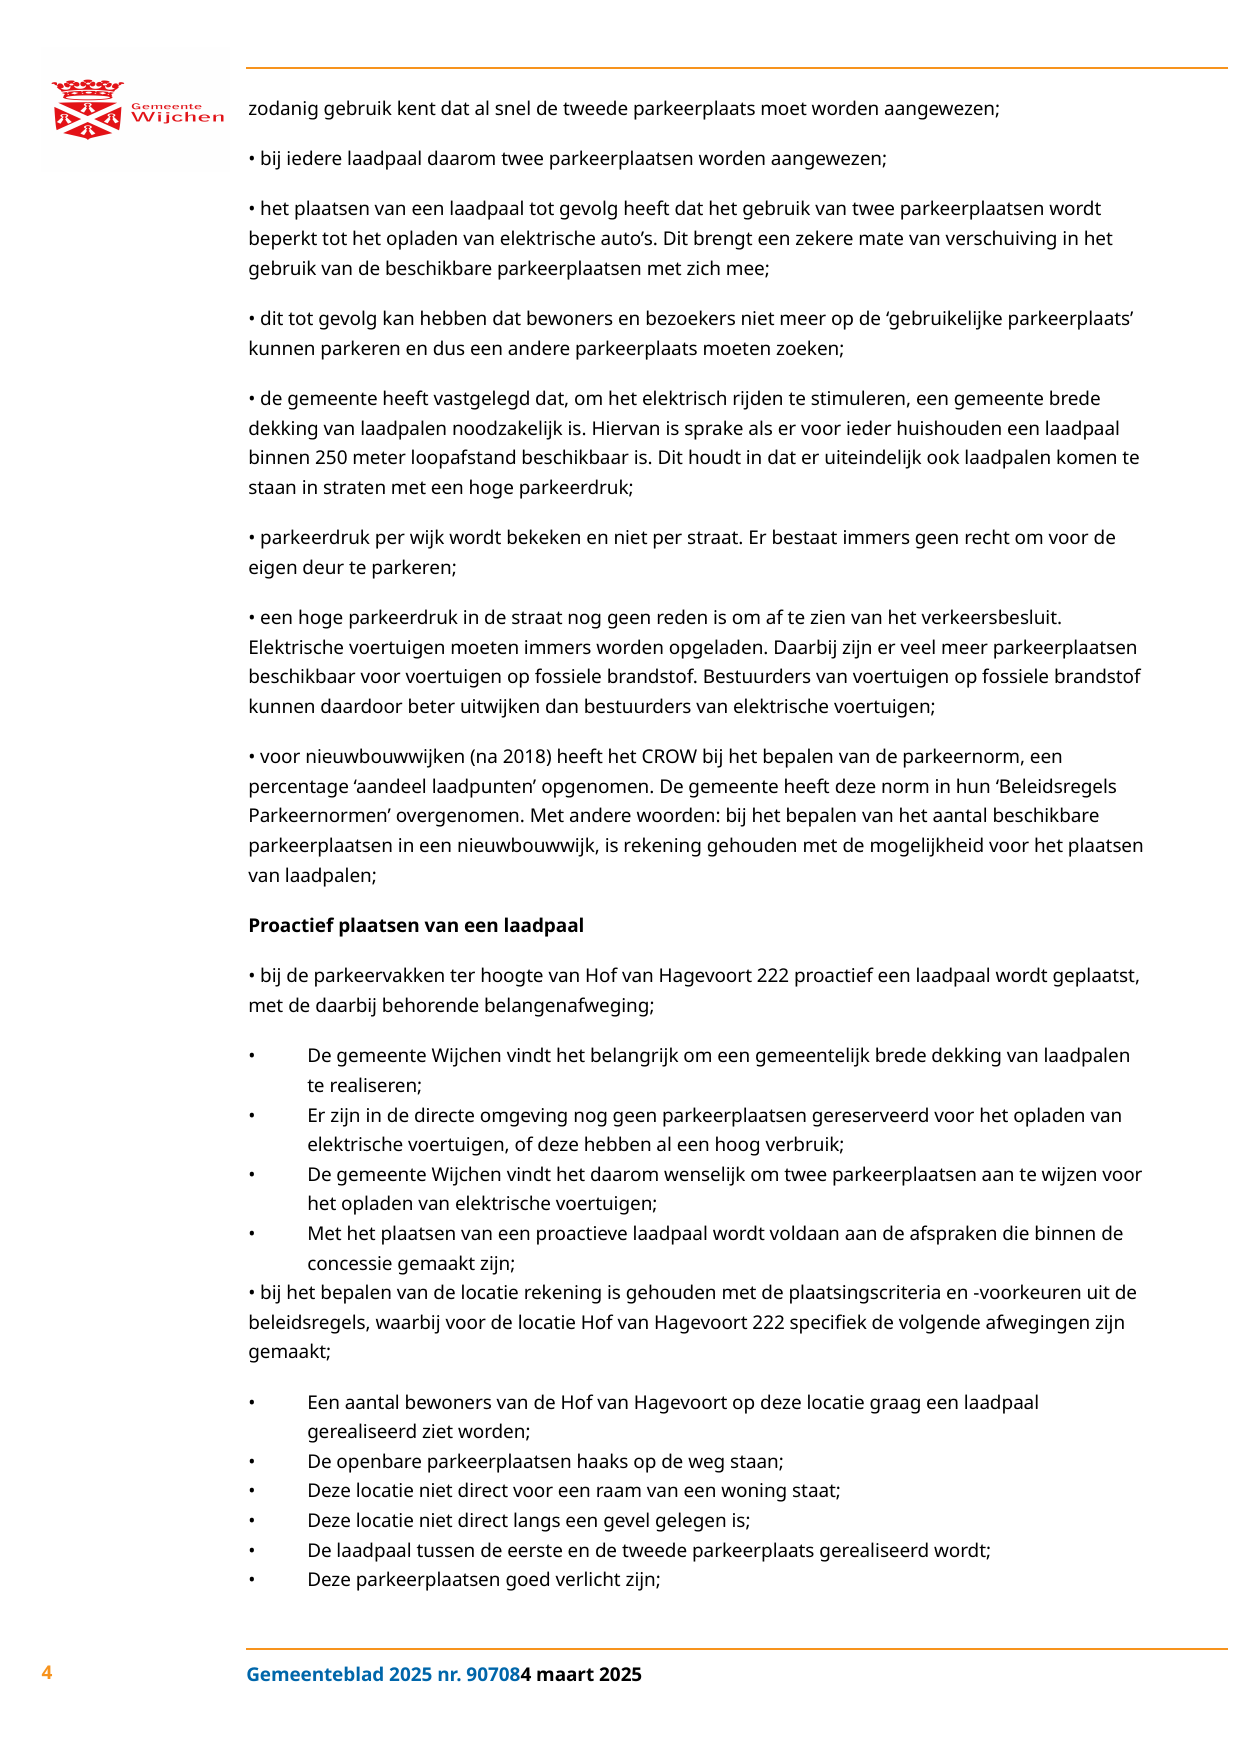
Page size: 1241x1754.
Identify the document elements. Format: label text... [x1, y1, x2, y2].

text • de gemeente heeft vastgelegd dat, om het elektrisch rijden te stimuleren, een gemeente brede dekking van laadpalen noodzakelijk is. Hiervan is sprake als er voor ieder huishouden een laadpaal binnen 250 meter loopafstand beschikbaar is. Dit houdt in dat er uiteindelijk ook laadpalen komen te staan in straten met een hoge parkeerdruk; [248, 385, 1152, 500]
picture [41, 47, 231, 172]
list De gemeente Wijchen vindt het belangrijk om een gemeentelijk brede dekking van laadpalen te realiseren; [248, 1043, 1152, 1098]
list Deze parkeerplaatsen goed verlicht zijn; [248, 1566, 1152, 1592]
text • bij het bepalen van de locatie rekening is gehouden met de plaatsingscriteria en -voorkeuren uit de beleidsregels, waarbij voor de locatie Hof van Hagevoort 222 specifiek de volgende afwegingen zijn gemaakt; [248, 1279, 1152, 1364]
text • een hoge parkeerdruk in de straat nog geen reden is om af te zien van het verkeersbesluit. Elektrische voertuigen moeten immers worden opgeladen. Daarbij zijn er veel meer parkeerplaatsen beschikbaar voor voertuigen op fossiele brandstof. Bestuurders van voertuigen op fossiele brandstof kunnen daardoor beter uitwijken dan bestuurders van elektrische voertuigen; [248, 604, 1152, 719]
list Een aantal bewoners van de Hof van Hagevoort op deze locatie graag een laadpaal gerealiseerd ziet worden; [248, 1389, 1152, 1444]
text Proactief plaatsen van een laadpaal [248, 912, 1152, 938]
text • bij de parkeervakken ter hoogte van Hof van Hagevoort 222 proactief een laadpaal wordt geplaatst, met de daarbij behorende belangenafweging; [248, 963, 1152, 1018]
list De gemeente Wijchen vindt het daarom wenselijk om twee parkeerplaatsen aan te wijzen voor het opladen van elektrische voertuigen; [248, 1161, 1152, 1216]
list Deze locatie niet direct voor een raam van een woning staat; [248, 1478, 1152, 1503]
text • bij iedere laadpaal daarom twee parkeerplaatsen worden aangewezen; [248, 145, 1152, 171]
list Met het plaatsen van een proactieve laadpaal wordt voldaan aan de afspraken die binnen de concessie gemaakt zijn; [248, 1220, 1152, 1276]
list Deze locatie niet direct langs een gevel gelegen is; [248, 1507, 1152, 1533]
text • dit tot gevolg kan hebben dat bewoners en bezoekers niet meer op de ‘gebruikelijke parkeerplaats’ kunnen parkeren en dus een andere parkeerplaats moeten zoeken; [248, 305, 1152, 361]
list De laadpaal tussen de eerste en de tweede parkeerplaats gerealiseerd wordt; [248, 1537, 1152, 1563]
text • parkeerdruk per wijk wordt bekeken en niet per straat. Er bestaat immers geen recht om voor de eigen deur te parkeren; [248, 524, 1152, 580]
text • het plaatsen van een laadpaal tot gevolg heeft dat het gebruik van twee parkeerplaatsen wordt beperkt tot het opladen van elektrische auto’s. Dit brengt een zekere mate van verschuiving in het gebruik van de beschikbare parkeerplaatsen met zich mee; [248, 196, 1152, 281]
text zodanig gebruik kent dat al snel de tweede parkeerplaats moet worden aangewezen; [248, 95, 1152, 121]
text • voor nieuwbouwwijken (na 2018) heeft het CROW bij het bepalen van de parkeernorm, een percentage ‘aandeel laadpunten’ opgenomen. De gemeente heeft deze norm in hun ‘Beleidsregels Parkeernormen’ overgenomen. Met andere woorden: bij het bepalen van het aantal beschikbare parkeerplaatsen in een nieuwbouwwijk, is rekening gehouden met de mogelijkheid voor het plaatsen van laadpalen; [248, 743, 1152, 888]
list Er zijn in de directe omgeving nog geen parkeerplaatsen gereserveerd voor het opladen van elektrische voertuigen, of deze hebben al een hoog verbruik; [248, 1102, 1152, 1157]
list De openbare parkeerplaatsen haaks op de weg staan; [248, 1448, 1152, 1474]
